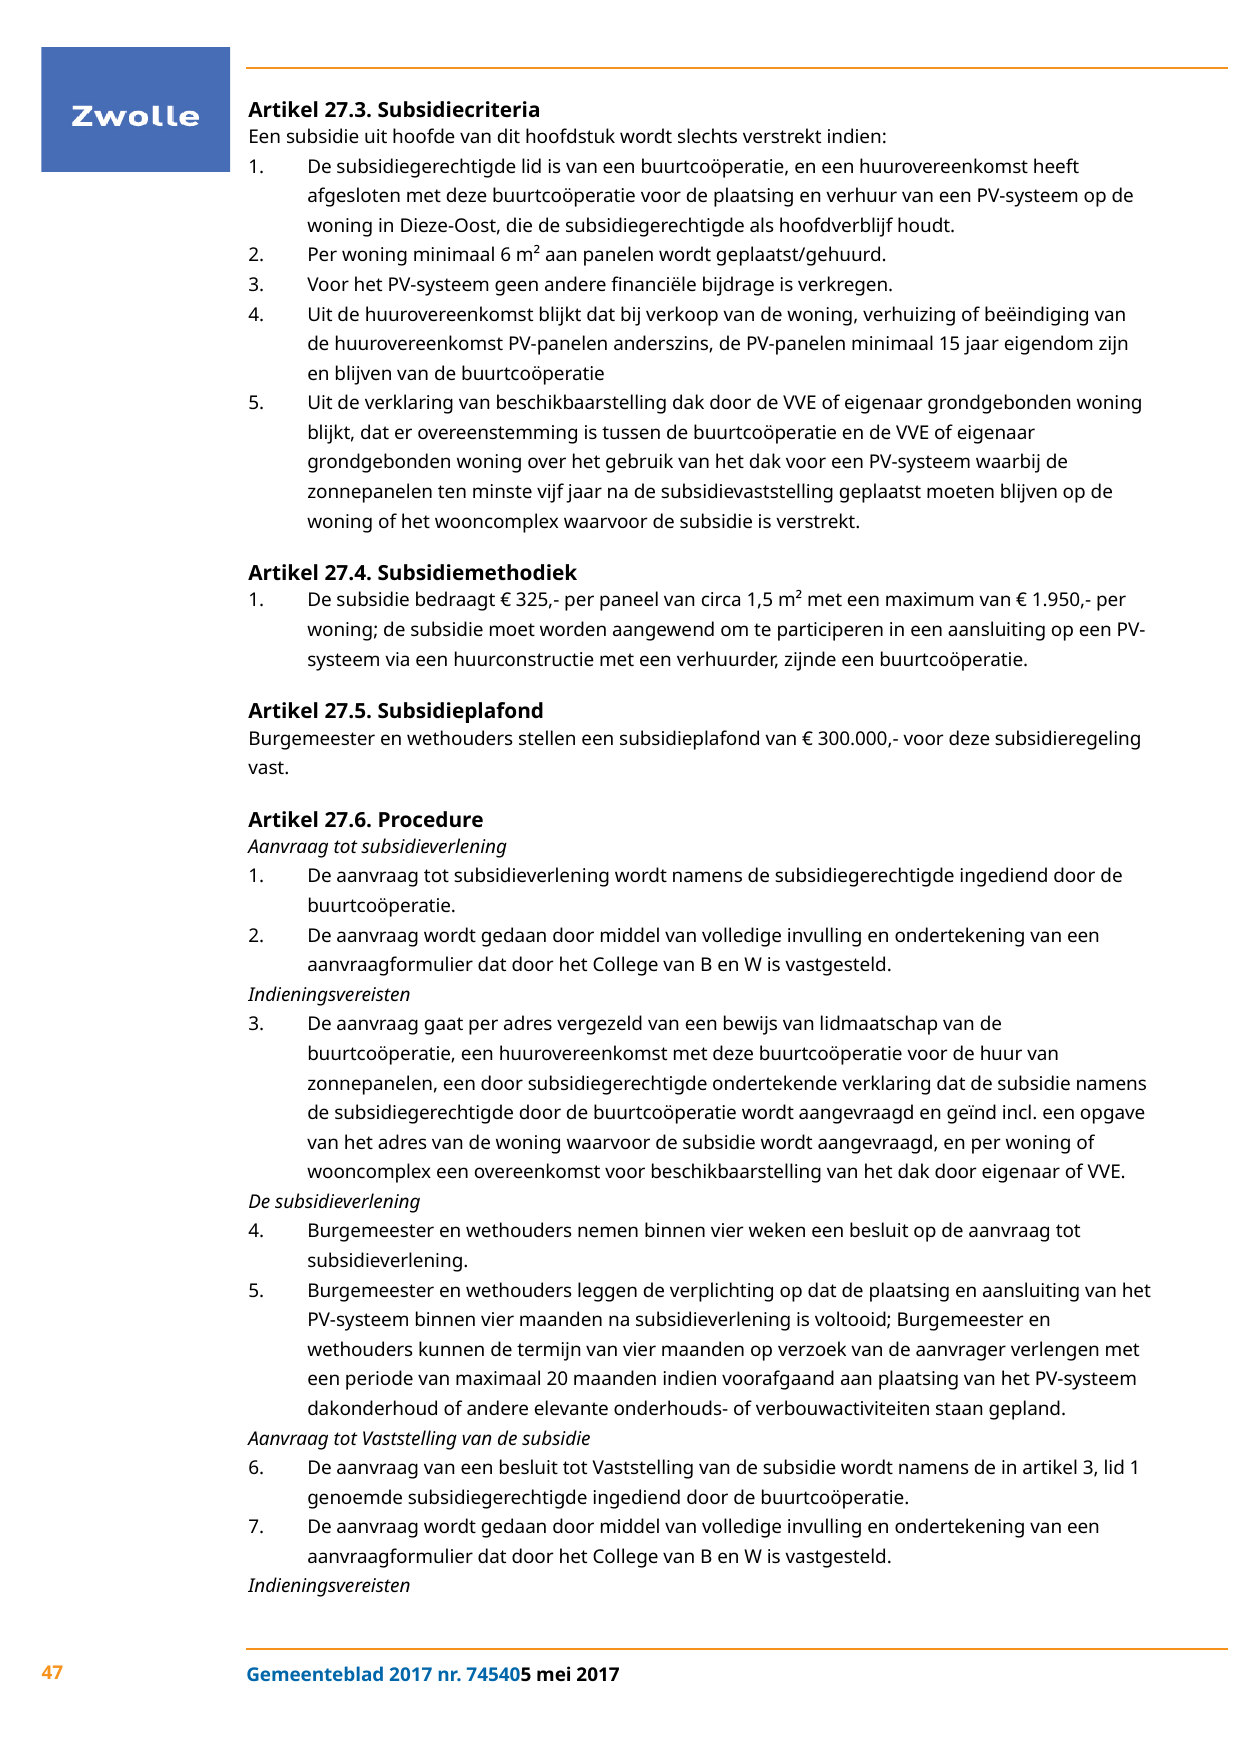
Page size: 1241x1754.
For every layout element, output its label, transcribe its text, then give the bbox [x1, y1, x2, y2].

list Per woning minimaal 6 m² aan panelen wordt geplaatst/gehuurd. [248, 242, 1152, 267]
text Artikel 27.3. Subsidiecriteria [248, 95, 1152, 123]
text Artikel 27.5. Subsidieplafond [248, 696, 1152, 725]
list Voor het PV-systeem geen andere financiële bijdrage is verkregen. [248, 271, 1152, 297]
list De subsidiegerechtigde lid is van een buurtcoöperatie, en een huurovereenkomst heeft afgesloten met deze buurtcoöperatie voor de plaatsing en verhuur van een PV-systeem op de woning in Dieze-Oost, die de subsidiegerechtigde als hoofdverblijf houdt. [248, 153, 1152, 238]
picture [41, 47, 231, 172]
list De aanvraag tot subsidieverlening wordt namens de subsidiegerechtigde ingediend door de buurtcoöperatie. [248, 863, 1152, 918]
list Burgemeester en wethouders leggen de verplichting op dat de plaatsing en aansluiting van het PV-systeem binnen vier maanden na subsidieverlening is voltooid; Burgemeester en wethouders kunnen de termijn van vier maanden op verzoek van de aanvrager verlengen met een periode van maximaal 20 maanden indien voorafgaand aan plaatsing van het PV-systeem dakonderhoud of andere elevante onderhouds- of verbouwactiviteiten staan gepland. [248, 1277, 1152, 1421]
text Aanvraag tot Vaststelling van de subsidie [248, 1425, 1152, 1451]
list Uit de verklaring van beschikbaarstelling dak door de VVE of eigenaar grondgebonden woning blijkt, dat er overeenstemming is tussen de buurtcoöperatie en de VVE of eigenaar grondgebonden woning over het gebruik van het dak voor een PV-systeem waarbij de zonnepanelen ten minste vijf jaar na de subsidievaststelling geplaatst moeten blijven op de woning of het wooncomplex waarvoor de subsidie is verstrekt. [248, 389, 1152, 533]
list De subsidie bedraagt € 325,- per paneel van circa 1,5 m² met een maximum van € 1.950,- per woning; de subsidie moet worden aangewend om te participeren in een aansluiting op een PV-systeem via een huurconstructie met een verhuurder, zijnde een buurtcoöperatie. [248, 587, 1152, 672]
list De aanvraag gaat per adres vergezeld van een bewijs van lidmaatschap van de buurtcoöperatie, een huurovereenkomst met deze buurtcoöperatie voor de huur van zonnepanelen, een door subsidiegerechtigde ondertekende verklaring dat de subsidie namens de subsidiegerechtigde door de buurtcoöperatie wordt aangevraagd en geïnd incl. een opgave van het adres van de woning waarvoor de subsidie wordt aangevraagd, en per woning of wooncomplex een overeenkomst voor beschikbaarstelling van het dak door eigenaar of VVE. [248, 1011, 1152, 1184]
text Artikel 27.4. Subsidiemethodiek [248, 558, 1152, 587]
list Uit de huurovereenkomst blijkt dat bij verkoop van de woning, verhuizing of beëindiging van de huurovereenkomst PV-panelen anderszins, de PV-panelen minimaal 15 jaar eigendom zijn en blijven van de buurtcoöperatie [248, 301, 1152, 386]
list De aanvraag wordt gedaan door middel van volledige invulling en ondertekening van een aanvraagformulier dat door het College van B en W is vastgesteld. [248, 1513, 1152, 1569]
text Een subsidie uit hoofde van dit hoofdstuk wordt slechts verstrekt indien: [248, 123, 1152, 149]
list Burgemeester en wethouders nemen binnen vier weken een besluit op de aanvraag tot subsidieverlening. [248, 1218, 1152, 1273]
text Aanvraag tot subsidieverlening [248, 833, 1152, 859]
text De subsidieverlening [248, 1188, 1152, 1214]
text Burgemeester en wethouders stellen een subsidieplafond van € 300.000,- voor deze subsidieregeling vast. [248, 725, 1152, 780]
text Indieningsvereisten [248, 981, 1152, 1007]
text Artikel 27.6. Procedure [248, 805, 1152, 833]
list De aanvraag van een besluit tot Vaststelling van de subsidie wordt namens de in artikel 3, lid 1 genoemde subsidiegerechtigde ingediend door de buurtcoöperatie. [248, 1454, 1152, 1510]
text Indieningsvereisten [248, 1573, 1152, 1598]
list De aanvraag wordt gedaan door middel van volledige invulling en ondertekening van een aanvraagformulier dat door het College van B en W is vastgesteld. [248, 922, 1152, 977]
